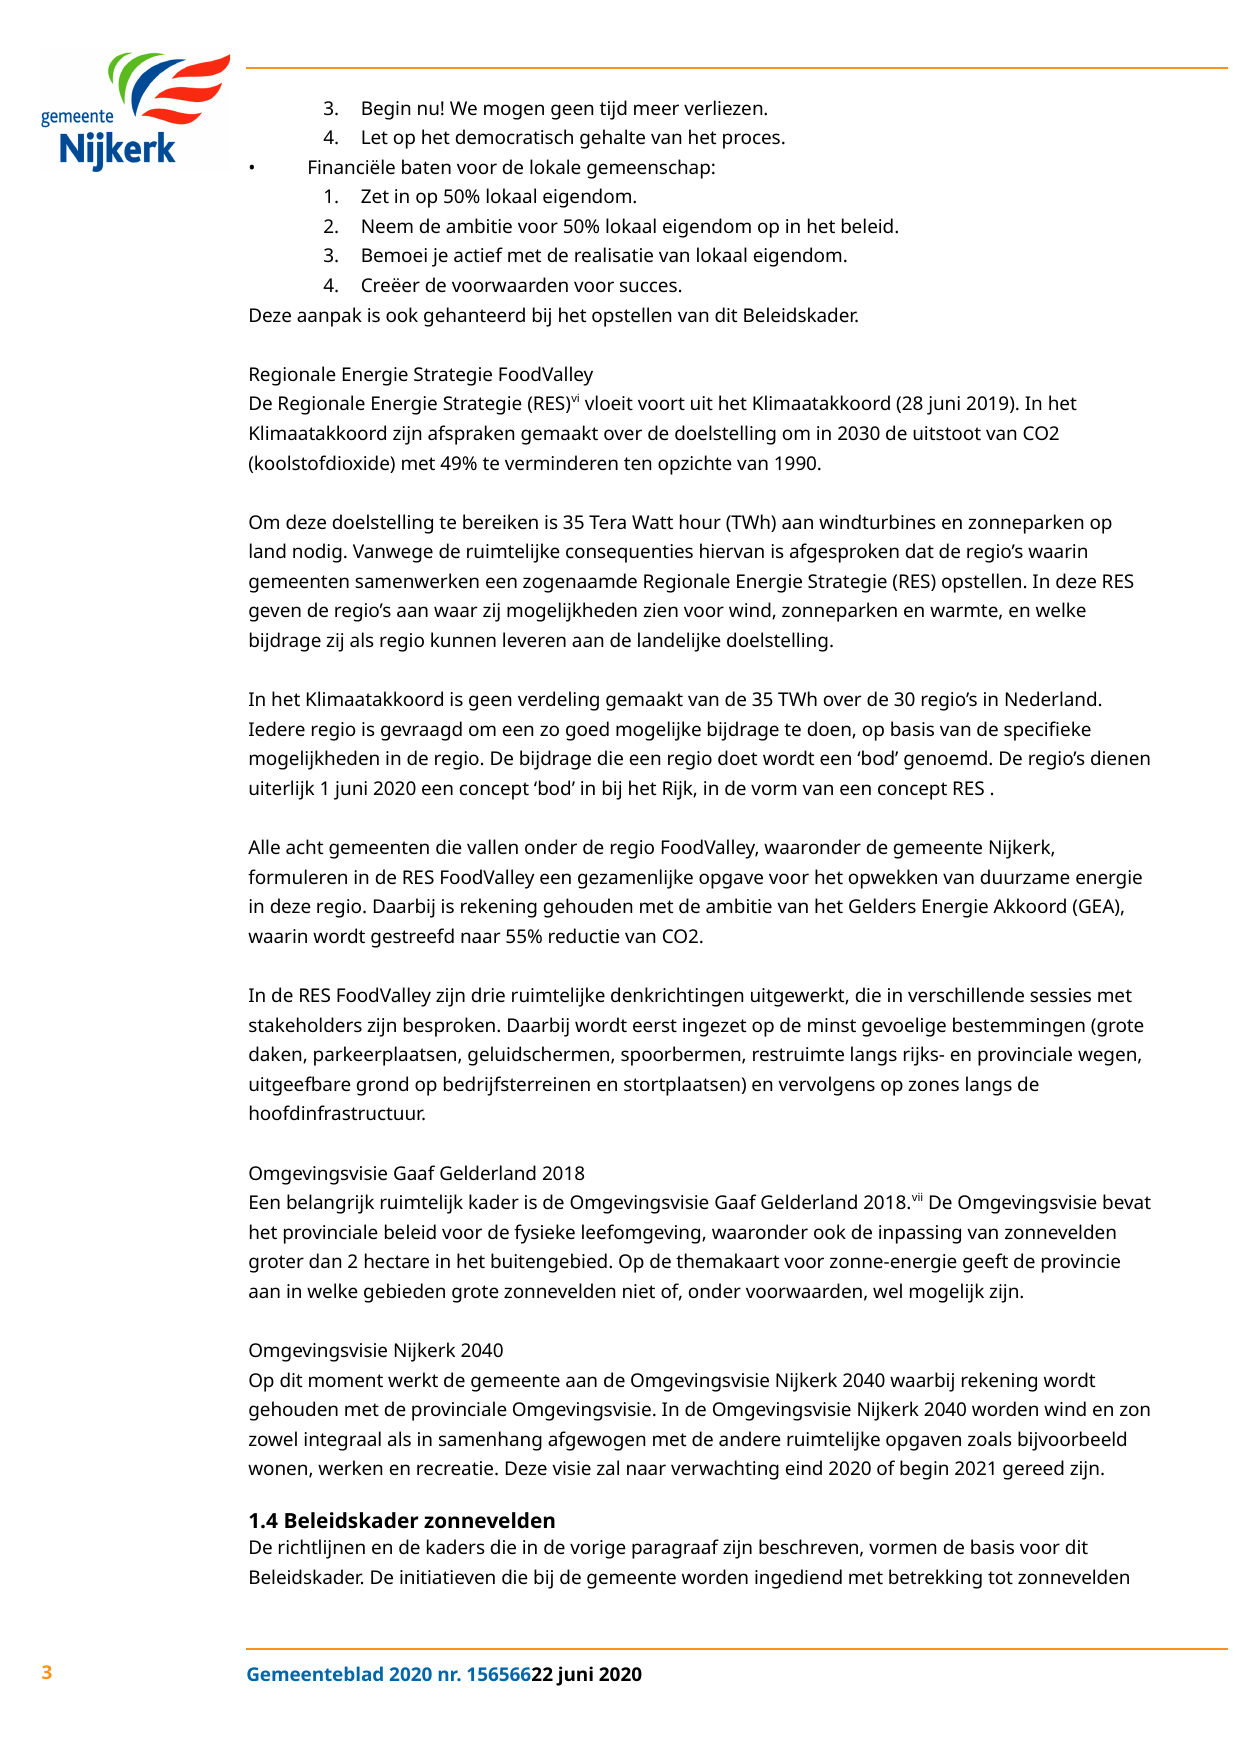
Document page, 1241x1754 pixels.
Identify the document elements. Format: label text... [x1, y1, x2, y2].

text Omgevingsvisie Gaaf Gelderland 2018 [248, 1160, 1152, 1186]
text Alle acht gemeenten die vallen onder de regio FoodValley, waaronder de gemeente Nijkerk, formuleren in de RES FoodValley een gezamenlijke opgave voor het opwekken van duurzame energie in deze regio. Daarbij is rekening gehouden met de ambitie van het Gelders Energie Akkoord (GEA), waarin wordt gestreefd naar 55% reductie van CO2. [248, 834, 1152, 949]
list Financiële baten voor de lokale gemeenschap: [248, 154, 1152, 180]
text Omgevingsvisie Nijkerk 2040 [248, 1337, 1152, 1363]
text In het Klimaatakkoord is geen verdeling gemaakt van de 35 TWh over de 30 regio’s in Nederland. Iedere regio is gevraagd om een zo goed mogelijke bijdrage te doen, op basis van de specifieke mogelijkheden in de regio. De bijdrage die een regio doet wordt een ‘bod’ genoemd. De regio’s dienen uiterlijk 1 juni 2020 een concept ‘bod’ in bij het Rijk, in de vorm van een concept RES . [248, 686, 1152, 801]
text De richtlijnen en de kaders die in de vorige paragraaf zijn beschreven, vormen de basis voor dit Beleidskader. De initiatieven die bij de gemeente worden ingediend met betrekking tot zonnevelden [248, 1534, 1152, 1590]
list Bemoei je actief met de realisatie van lokaal eigendom. [323, 243, 1152, 268]
text Een belangrijk ruimtelijk kader is de Omgevingsvisie Gaaf Gelderland 2018.vii De Omgevingsvisie bevat het provinciale beleid voor de fysieke leefomgeving, waaronder ook de inpassing van zonnevelden groter dan 2 hectare in het buitengebied. Op de themakaart voor zonne-energie geeft de provincie aan in welke gebieden grote zonnevelden niet of, onder voorwaarden, wel mogelijk zijn. [248, 1189, 1152, 1304]
text Deze aanpak is ook gehanteerd bij het opstellen van dit Beleidskader. [248, 302, 1152, 328]
list Let op het democratisch gehalte van het proces. [323, 124, 1152, 150]
text Regionale Energie Strategie FoodValley [248, 361, 1152, 387]
list Creëer de voorwaarden voor succes. [323, 272, 1152, 298]
text De Regionale Energie Strategie (RES)vi vloeit voort uit het Klimaatakkoord (28 juni 2019). In het Klimaatakkoord zijn afspraken gemaakt over de doelstelling om in 2030 de uitstoot van CO2 (koolstofdioxide) met 49% te verminderen ten opzichte van 1990. [248, 391, 1152, 476]
text In de RES FoodValley zijn drie ruimtelijke denkrichtingen uitgewerkt, die in verschillende sessies met stakeholders zijn besproken. Daarbij wordt eerst ingezet op de minst gevoelige bestemmingen (grote daken, parkeerplaatsen, geluidschermen, spoorbermen, restruimte langs rijks- en provinciale wegen, uitgeefbare grond op bedrijfsterreinen en stortplaatsen) en vervolgens op zones langs de hoofdinfrastructuur. [248, 982, 1152, 1126]
list Neem de ambitie voor 50% lokaal eigendom op in het beleid. [323, 213, 1152, 239]
list Zet in op 50% lokaal eigendom. [323, 183, 1152, 209]
text Op dit moment werkt de gemeente aan de Omgevingsvisie Nijkerk 2040 waarbij rekening wordt gehouden met de provinciale Omgevingsvisie. In de Omgevingsvisie Nijkerk 2040 worden wind en zon zowel integraal als in samenhang afgewogen met de andere ruimtelijke opgaven zoals bijvoorbeeld wonen, werken en recreatie. Deze visie zal naar verwachting eind 2020 of begin 2021 gereed zijn. [248, 1367, 1152, 1481]
text 1.4 Beleidskader zonnevelden [248, 1506, 1152, 1534]
picture [41, 47, 231, 172]
list Begin nu! We mogen geen tijd meer verliezen. [323, 95, 1152, 121]
text Om deze doelstelling te bereiken is 35 Tera Watt hour (TWh) aan windturbines en zonneparken op land nodig. Vanwege de ruimtelijke consequenties hiervan is afgesproken dat de regio’s waarin gemeenten samenwerken een zogenaamde Regionale Energie Strategie (RES) opstellen. In deze RES geven de regio’s aan waar zij mogelijkheden zien voor wind, zonneparken en warmte, en welke bijdrage zij als regio kunnen leveren aan de landelijke doelstelling. [248, 509, 1152, 653]
